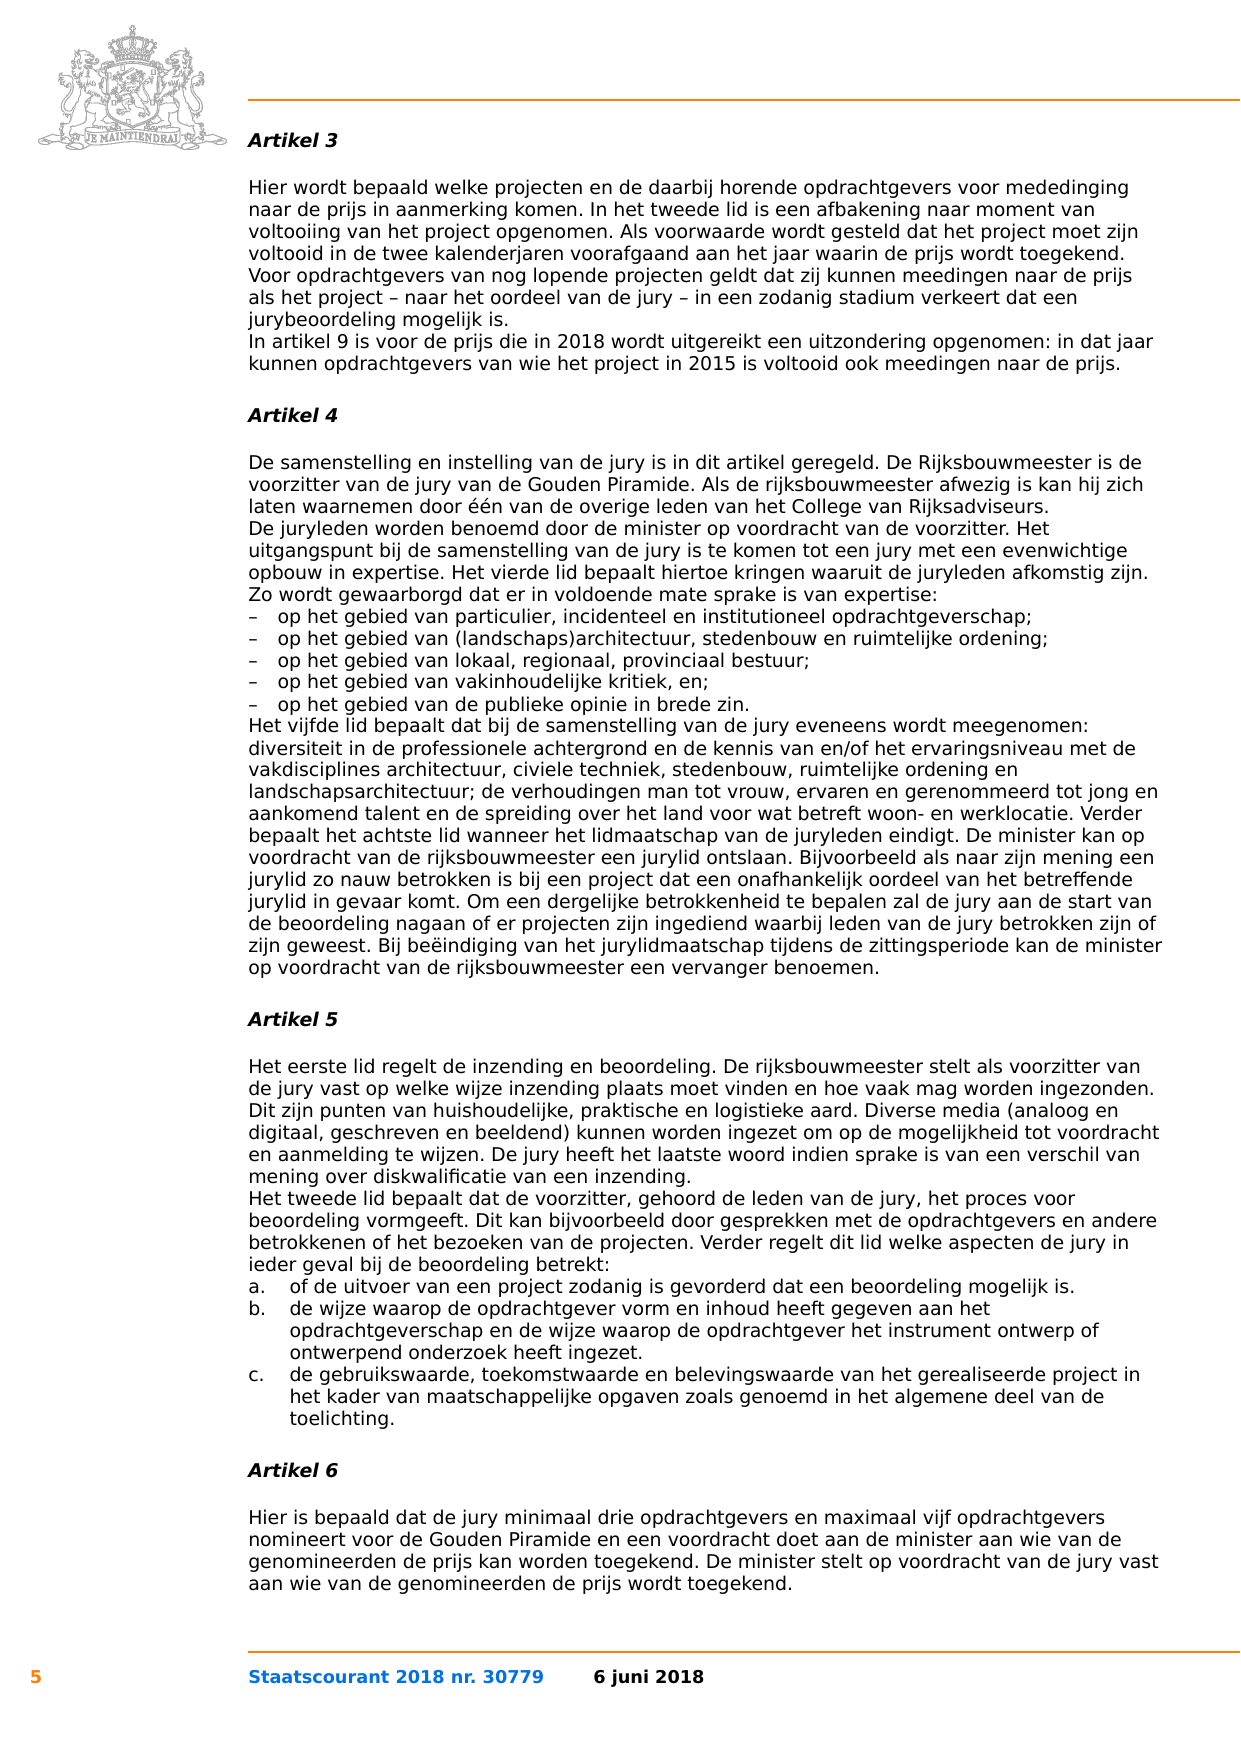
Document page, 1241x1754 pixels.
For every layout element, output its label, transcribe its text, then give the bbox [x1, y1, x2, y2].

text – op het gebied van vakinhoudelijke kritiek, en; [248, 671, 1163, 693]
text Het vijfde lid bepaalt dat bij de samenstelling van de jury eveneens wordt meegenomen: diversiteit in de professionele achtergrond en de kennis van en/of het ervaringsniveau met de vakdisciplines architectuur, civiele techniek, stedenbouw, ruimtelijke ordening en landschapsarchitectuur; de verhoudingen man tot vrouw, ervaren en gerenommeerd tot jong en aankomend talent en de spreiding over het land voor wat betreft woon- en werklocatie. Verder bepaalt het achtste lid wanneer het lidmaatschap van de juryleden eindigt. De minister kan op voordracht van de rijksbouwmeester een jurylid ontslaan. Bijvoorbeeld als naar zijn mening een jurylid zo nauw betrokken is bij een project dat een onafhankelijk oordeel van het betreffende jurylid in gevaar komt. Om een dergelijke betrokkenheid te bepalen zal de jury aan de start van de beoordeling nagaan of er projecten zijn ingediend waarbij leden van de jury betrokken zijn of zijn geweest. Bij beëindiging van het jurylidmaatschap tijdens de zittingsperiode kan de minister op voordracht van de rijksbouwmeester een vervanger benoemen. [248, 715, 1163, 979]
text Hier is bepaald dat de jury minimaal drie opdrachtgevers en maximaal vijf opdrachtgevers nomineert voor de Gouden Piramide en een voordracht doet aan de minister aan wie van de genomineerden de prijs kan worden toegekend. De minister stelt op voordracht van de jury vast aan wie van de genomineerden de prijs wordt toegekend. [248, 1507, 1163, 1595]
text De juryleden worden benoemd door de minister op voordracht van de voorzitter. Het uitgangspunt bij de samenstelling van de jury is te komen tot een jury met een evenwichtige opbouw in expertise. Het vierde lid bepaalt hiertoe kringen waaruit de juryleden afkomstig zijn. Zo wordt gewaarborgd dat er in voldoende mate sprake is van expertise: [248, 518, 1163, 606]
text – op het gebied van particulier, incidenteel en institutioneel opdrachtgeverschap; [248, 606, 1163, 627]
text In artikel 9 is voor de prijs die in 2018 wordt uitgereikt een uitzondering opgenomen: in dat jaar kunnen opdrachtgevers van wie het project in 2015 is voltooid ook meedingen naar de prijs. [248, 331, 1163, 375]
text Het eerste lid regelt de inzending en beoordeling. De rijksbouwmeester stelt als voorzitter van de jury vast op welke wijze inzending plaats moet vinden en hoe vaak mag worden ingezonden. Dit zijn punten van huishoudelijke, praktische en logistieke aard. Diverse media (analoog en digitaal, geschreven en beeldend) kunnen worden ingezet om op de mogelijkheid tot voordracht en aanmelding te wijzen. De jury heeft het laatste woord indien sprake is van een verschil van mening over diskwalificatie van een inzending. [248, 1056, 1163, 1188]
subtitle Artikel 5 [248, 1009, 1163, 1031]
subtitle Artikel 3 [248, 130, 1163, 152]
text De samenstelling en instelling van de jury is in dit artikel geregeld. De Rijksbouwmeester is de voorzitter van de jury van de Gouden Piramide. Als de rijksbouwmeester afwezig is kan hij zich laten waarnemen door één van de overige leden van het College van Rijksadviseurs. [248, 452, 1163, 518]
text Voor opdrachtgevers van nog lopende projecten geldt dat zij kunnen meedingen naar de prijs als het project – naar het oordeel van de jury – in een zodanig stadium verkeert dat een jurybeoordeling mogelijk is. [248, 265, 1163, 331]
text – op het gebied van de publieke opinie in brede zin. [248, 693, 1163, 715]
text c. de gebruikswaarde, toekomstwaarde en belevingswaarde van het gerealiseerde project in het kader van maatschappelijke opgaven zoals genoemd in het algemene deel van de toelichting. [248, 1364, 1163, 1430]
subtitle Artikel 4 [248, 405, 1163, 427]
subtitle Artikel 6 [248, 1460, 1163, 1482]
text Het tweede lid bepaalt dat de voorzitter, gehoord de leden van de jury, het proces voor beoordeling vormgeeft. Dit kan bijvoorbeeld door gesprekken met de opdrachtgevers en andere betrokkenen of het bezoeken van de projecten. Verder regelt dit lid welke aspecten de jury in ieder geval bij de beoordeling betrekt: [248, 1188, 1163, 1276]
text – op het gebied van (landschaps)architectuur, stedenbouw en ruimtelijke ordening; [248, 627, 1163, 649]
text b. de wijze waarop de opdrachtgever vorm en inhoud heeft gegeven aan het opdrachtgeverschap en de wijze waarop de opdrachtgever het instrument ontwerp of ontwerpend onderzoek heeft ingezet. [248, 1298, 1163, 1364]
text – op het gebied van lokaal, regionaal, provinciaal bestuur; [248, 649, 1163, 671]
text Hier wordt bepaald welke projecten en de daarbij horende opdrachtgevers voor mededinging naar de prijs in aanmerking komen. In het tweede lid is een afbakening naar moment van voltooiing van het project opgenomen. Als voorwaarde wordt gesteld dat het project moet zijn voltooid in de twee kalenderjaren voorafgaand aan het jaar waarin de prijs wordt toegekend. [248, 177, 1163, 265]
picture [38, 25, 227, 150]
text a. of de uitvoer van een project zodanig is gevorderd dat een beoordeling mogelijk is. [248, 1276, 1163, 1298]
